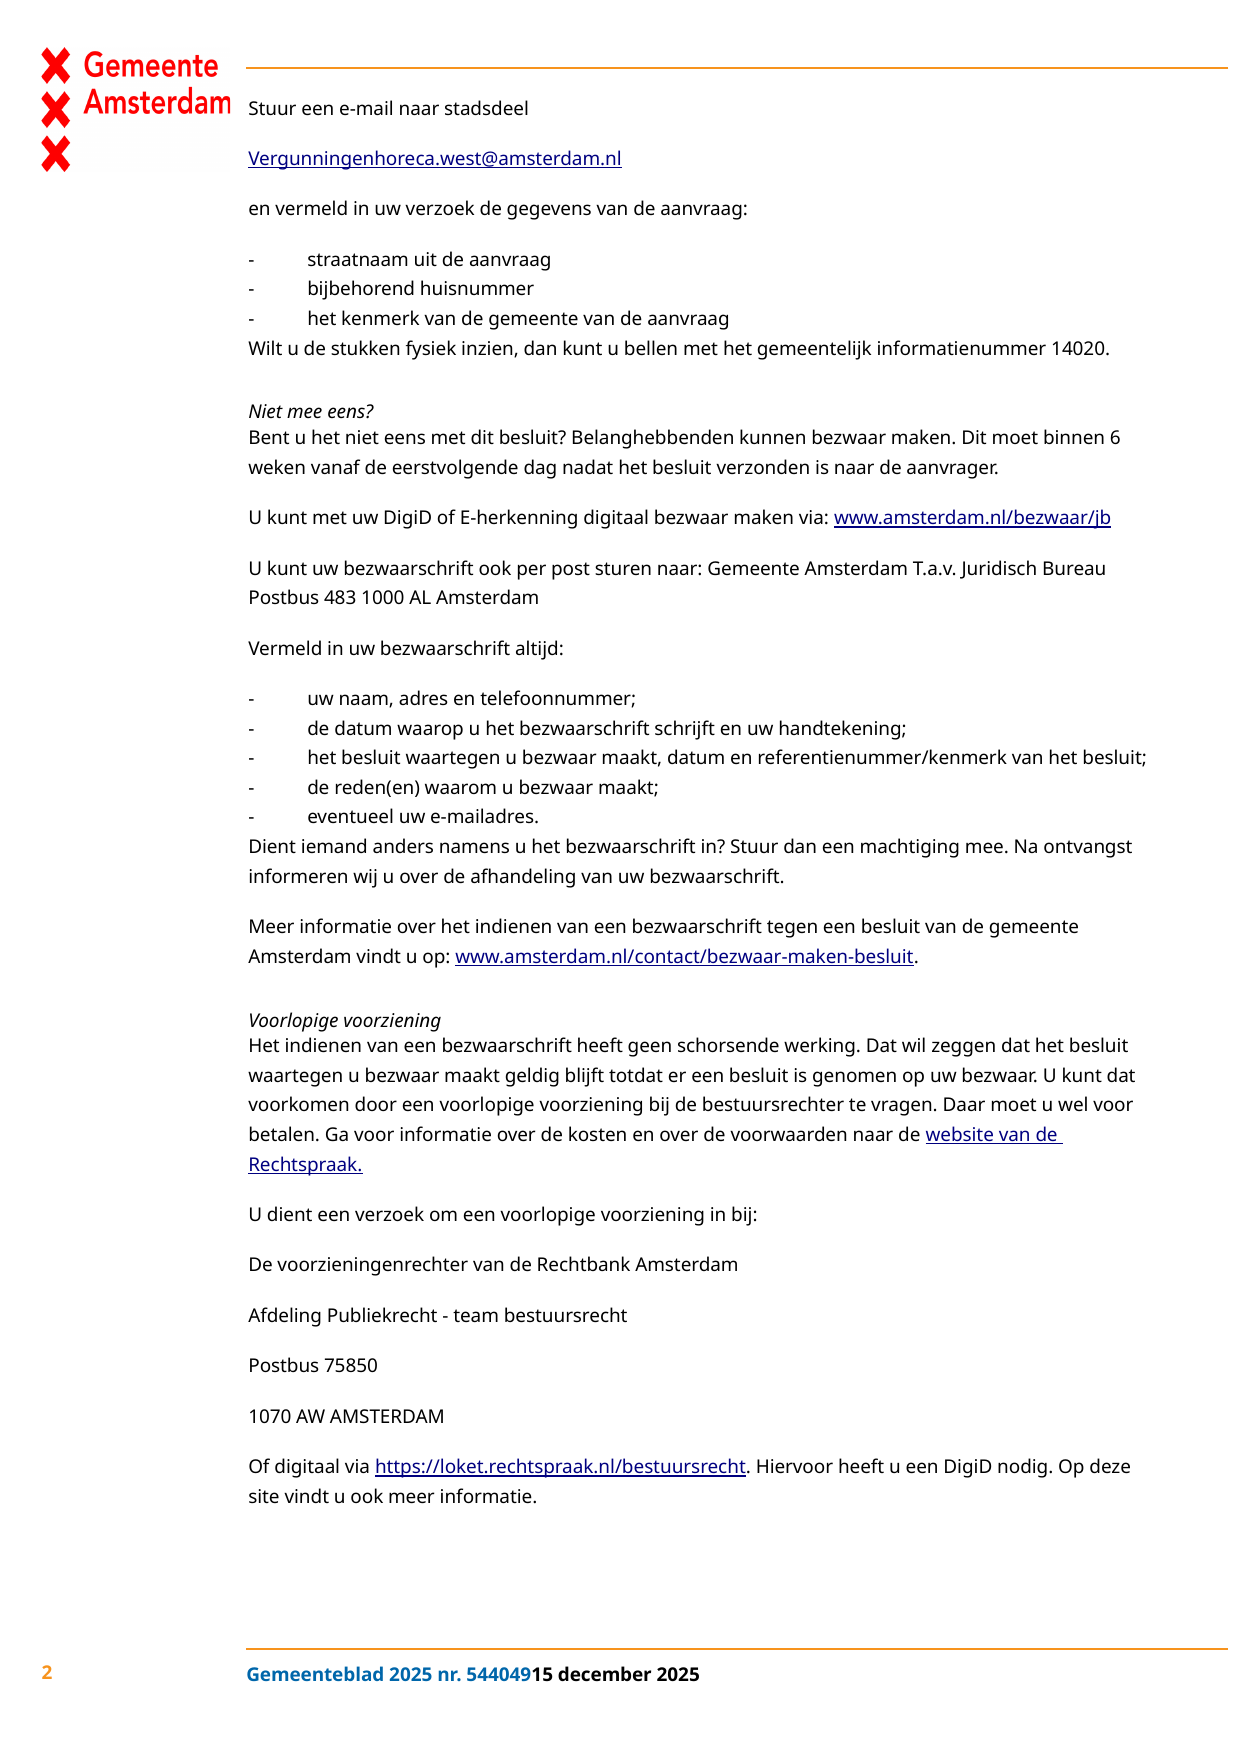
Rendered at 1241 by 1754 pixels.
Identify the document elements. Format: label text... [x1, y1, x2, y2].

text U kunt uw bezwaarschrift ook per post sturen naar: Gemeente Amsterdam T.a.v. Juridisch Bureau Postbus 483 1000 AL Amsterdam [248, 555, 1152, 610]
list het kenmerk van de gemeente van de aanvraag [248, 305, 1152, 331]
list uw naam, adres en telefoonnummer; [248, 685, 1152, 711]
list de reden(en) waarom u bezwaar maakt; [248, 774, 1152, 800]
text Of digitaal via https://loket.rechtspraak.nl/bestuursrecht. Hiervoor heeft u een DigiD nodig. Op deze site vindt u ook meer informatie. [248, 1453, 1152, 1509]
text Vermeld in uw bezwaarschrift altijd: [248, 635, 1152, 661]
text Voorlopige voorziening [248, 1007, 1152, 1032]
list het besluit waartegen u bezwaar maakt, datum en referentienummer/kenmerk van het besluit; [248, 744, 1152, 770]
text U kunt met uw DigiD of E-herkenning digitaal bezwaar maken via: www.amsterdam.nl/bezwaar/jb [248, 504, 1152, 530]
list eventueel uw e-mailadres. [248, 804, 1152, 829]
picture [41, 47, 231, 172]
list straatnaam uit de aanvraag [248, 246, 1152, 272]
text Bent u het niet eens met dit besluit? Belanghebbenden kunnen bezwaar maken. Dit moet binnen 6 weken vanaf de eerstvolgende dag nadat het besluit verzonden is naar de aanvrager. [248, 424, 1152, 480]
text Stuur een e-mail naar stadsdeel [248, 95, 1152, 121]
text Wilt u de stukken fysiek inzien, dan kunt u bellen met het gemeentelijk informatienummer 14020. [248, 335, 1152, 361]
text en vermeld in uw verzoek de gegevens van de aanvraag: [248, 196, 1152, 221]
text Vergunningenhoreca.west@amsterdam.nl [248, 145, 1152, 171]
text Het indienen van een bezwaarschrift heeft geen schorsende werking. Dat wil zeggen dat het besluit waartegen u bezwaar maakt geldig blijft totdat er een besluit is genomen op uw bezwaar. U kunt dat voorkomen door een voorlopige voorziening bij de bestuursrechter te vragen. Daar moet u wel voor betalen. Ga voor informatie over de kosten en over de voorwaarden naar de website van de Rechtspraak. [248, 1032, 1152, 1177]
text 1070 AW AMSTERDAM [248, 1403, 1152, 1429]
text Dient iemand anders namens u het bezwaarschrift in? Stuur dan een machtiging mee. Na ontvangst informeren wij u over de afhandeling van uw bezwaarschrift. [248, 833, 1152, 888]
text Meer informatie over het indienen van een bezwaarschrift tegen een besluit van de gemeente Amsterdam vindt u op: www.amsterdam.nl/contact/bezwaar-maken-besluit. [248, 913, 1152, 968]
text Afdeling Publiekrecht - team bestuursrecht [248, 1302, 1152, 1328]
text U dient een verzoek om een voorlopige voorziening in bij: [248, 1201, 1152, 1227]
text De voorzieningenrechter van de Rechtbank Amsterdam [248, 1252, 1152, 1277]
text Niet mee eens? [248, 399, 1152, 424]
text Postbus 75850 [248, 1352, 1152, 1378]
list de datum waarop u het bezwaarschrift schrijft en uw handtekening; [248, 715, 1152, 741]
list bijbehorend huisnummer [248, 276, 1152, 301]
